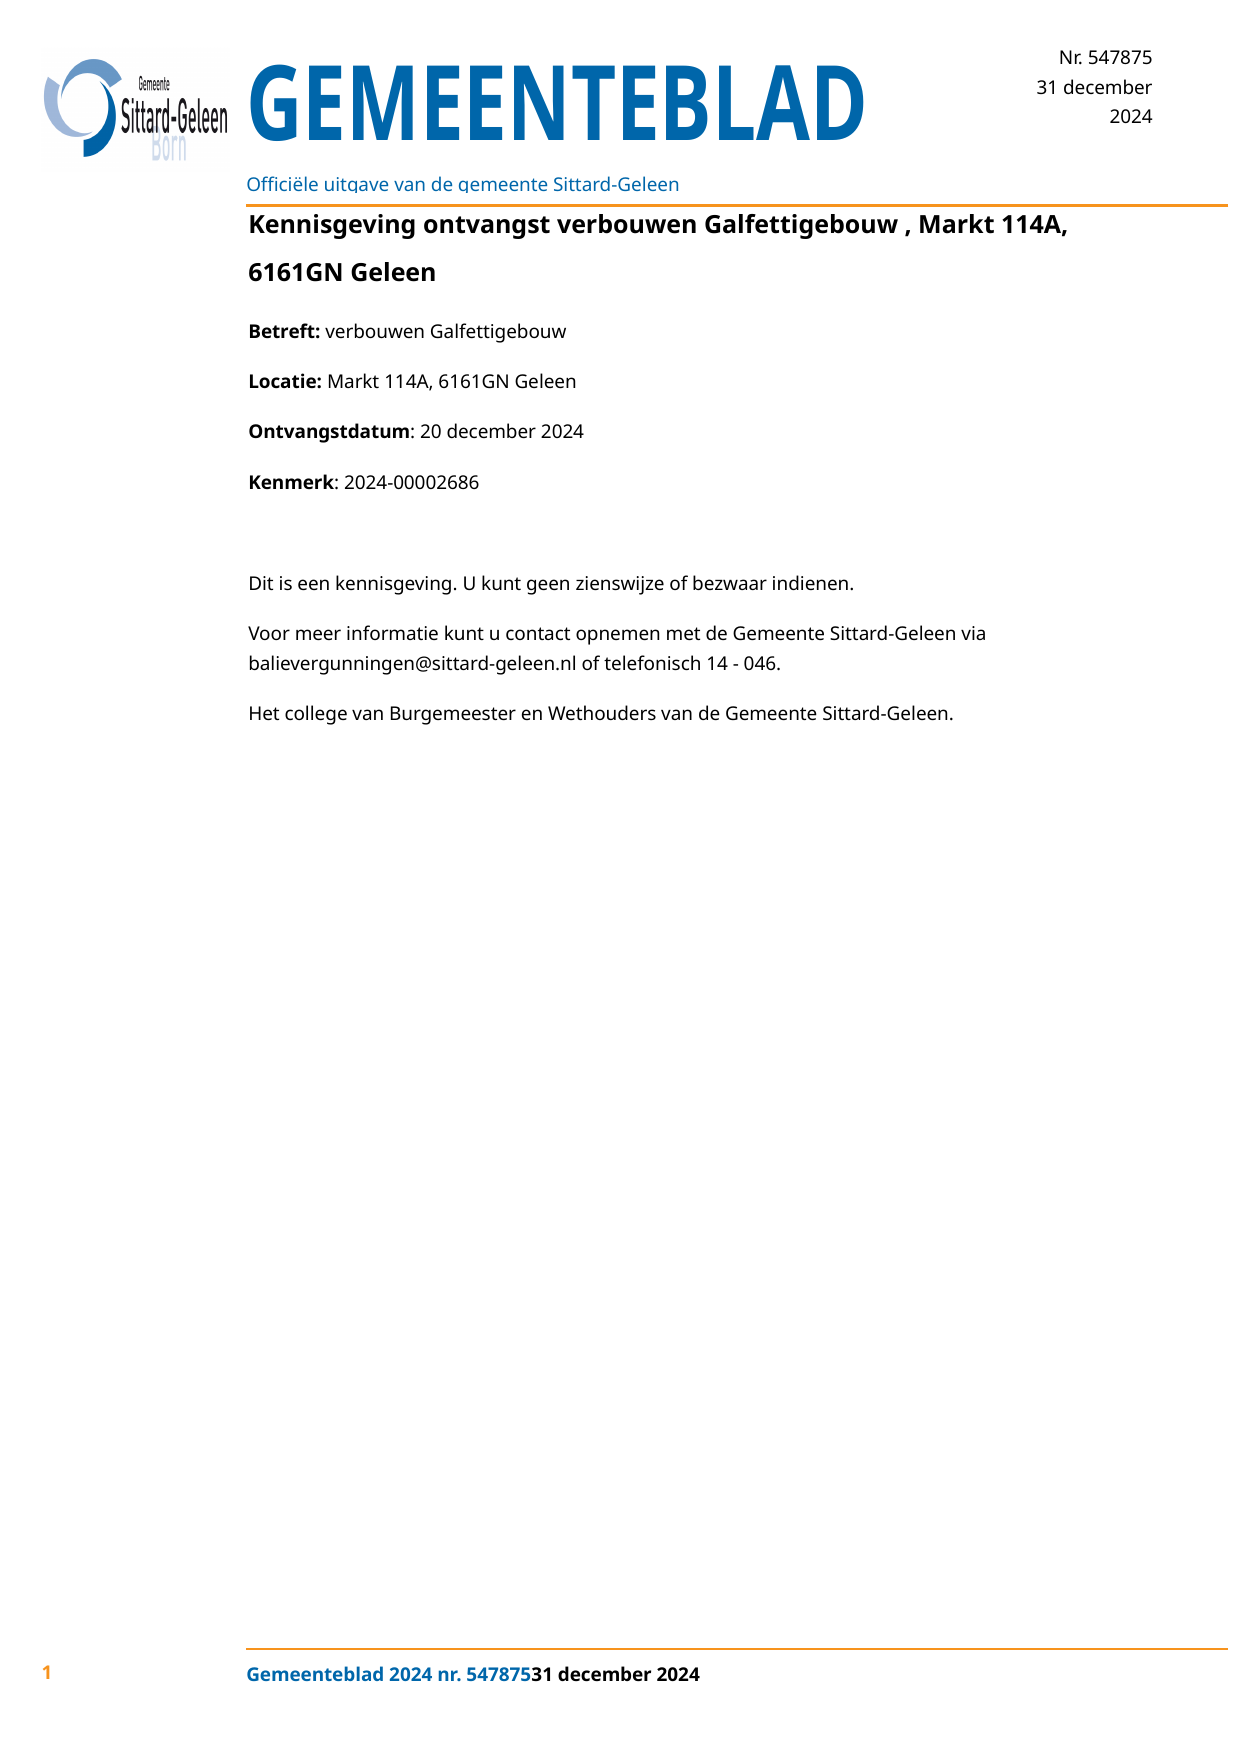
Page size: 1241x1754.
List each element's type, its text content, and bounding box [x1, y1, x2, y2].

text Het college van Burgemeester en Wethouders van de Gemeente Sittard-Geleen. [248, 700, 1152, 726]
text Dit is een kennisgeving. U kunt geen zienswijze of bezwaar indienen. [248, 570, 1152, 596]
text Locatie: Markt 114A, 6161GN Geleen [248, 368, 1152, 394]
text Kennisgeving ontvangst verbouwen Galfettigebouw , Markt 114A, 6161GN Geleen [248, 207, 1152, 288]
text Voor meer informatie kunt u contact opnemen met de Gemeente Sittard-Geleen via balievergunningen@sittard-geleen.nl of telefonisch 14 - 046. [248, 620, 1152, 676]
text Ontvangstdatum: 20 december 2024 [248, 419, 1152, 444]
text Betreft: verbouwen Galfettigebouw [248, 318, 1152, 344]
text Kenmerk: 2024-00002686 [248, 469, 1152, 495]
picture [41, 47, 231, 172]
